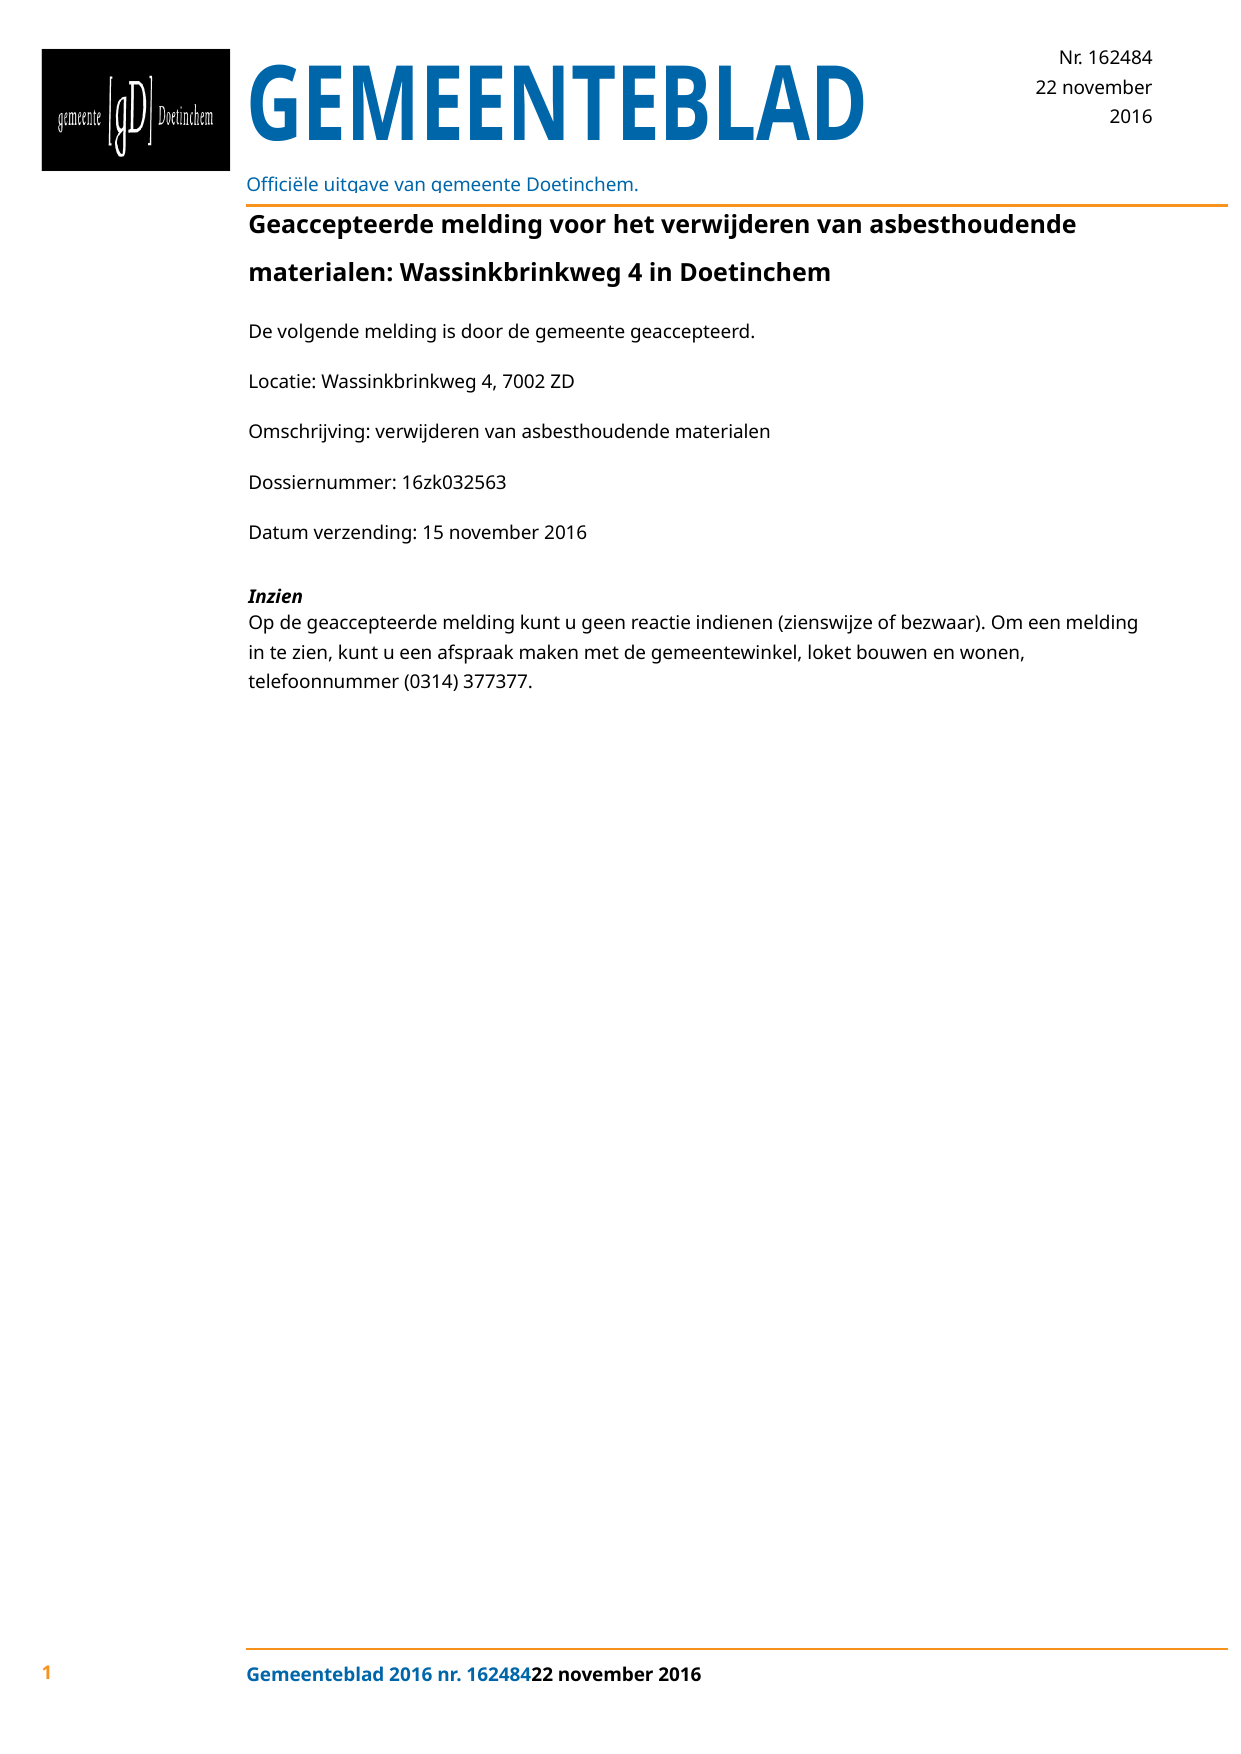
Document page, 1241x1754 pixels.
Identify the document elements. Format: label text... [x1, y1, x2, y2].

text Datum verzending: 15 november 2016 [248, 519, 1152, 545]
text Op de geaccepteerde melding kunt u geen reactie indienen (zienswijze of bezwaar). Om een melding in te zien, kunt u een afspraak maken met de gemeentewinkel, loket bouwen en wonen, telefoonnummer (0314) 377377. [248, 609, 1152, 694]
text De volgende melding is door de gemeente geaccepteerd. [248, 318, 1152, 344]
text Inzien [248, 583, 1152, 609]
text Dossiernummer: 16zk032563 [248, 469, 1152, 495]
text Geaccepteerde melding voor het verwijderen van asbesthoudende materialen: Wassinkbrinkweg 4 in Doetinchem [248, 207, 1152, 288]
text Locatie: Wassinkbrinkweg 4, 7002 ZD [248, 368, 1152, 394]
text Omschrijving: verwijderen van asbesthoudende materialen [248, 419, 1152, 444]
picture [41, 47, 231, 172]
